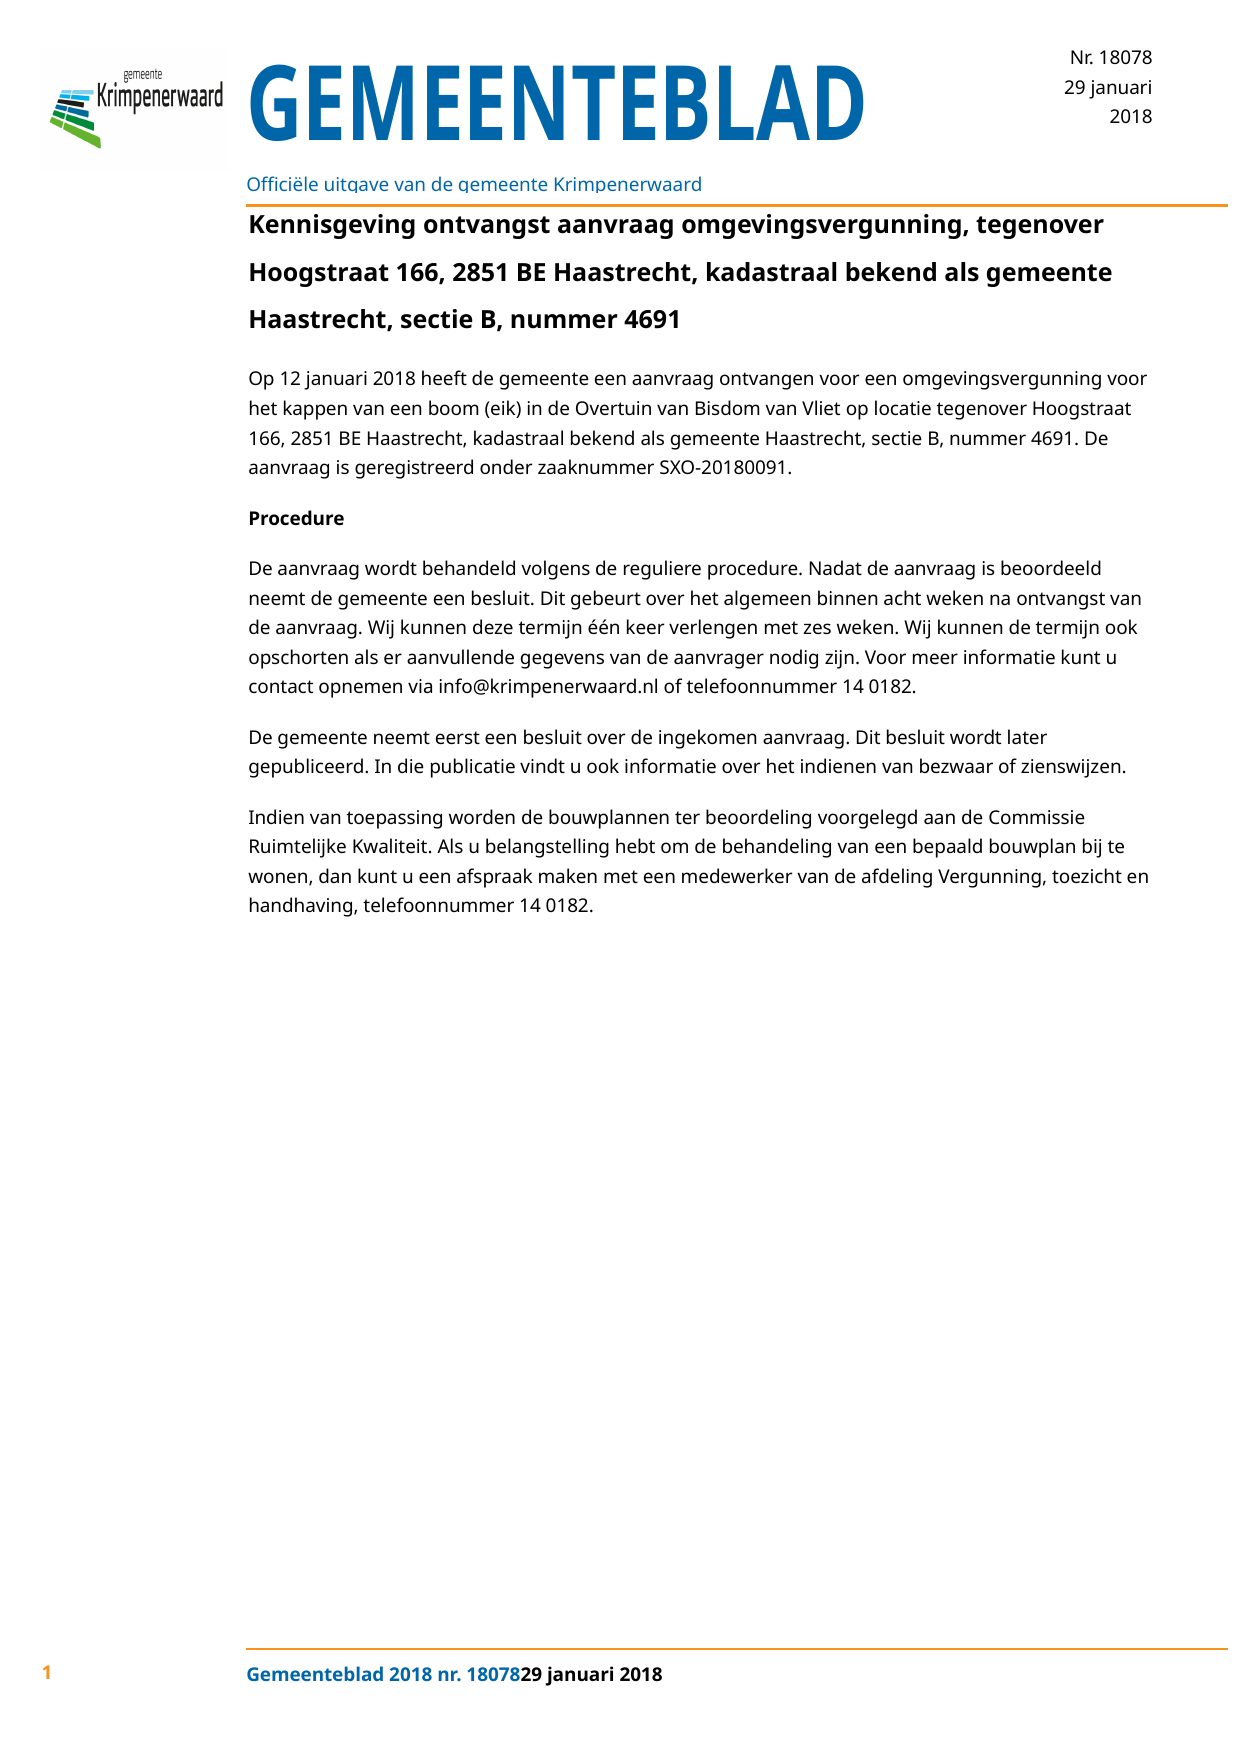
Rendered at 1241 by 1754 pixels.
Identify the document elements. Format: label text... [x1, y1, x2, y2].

text Procedure [248, 505, 1152, 530]
text Indien van toepassing worden de bouwplannen ter beoordeling voorgelegd aan de Commissie Ruimtelijke Kwaliteit. Als u belangstelling hebt om de behandeling van een bepaald bouwplan bij te wonen, dan kunt u een afspraak maken met een medewerker van de afdeling Vergunning, toezicht en handhaving, telefoonnummer 14 0182. [248, 804, 1152, 918]
picture [41, 47, 231, 172]
text Kennisgeving ontvangst aanvraag omgevingsvergunning, tegenover Hoogstraat 166, 2851 BE Haastrecht, kadastraal bekend als gemeente Haastrecht, sectie B, nummer 4691 [248, 207, 1152, 336]
text Op 12 januari 2018 heeft de gemeente een aanvraag ontvangen voor een omgevingsvergunning voor het kappen van een boom (eik) in de Overtuin van Bisdom van Vliet op locatie tegenover Hoogstraat 166, 2851 BE Haastrecht, kadastraal bekend als gemeente Haastrecht, sectie B, nummer 4691. De aanvraag is geregistreerd onder zaaknummer SXO-20180091. [248, 366, 1152, 480]
text De aanvraag wordt behandeld volgens de reguliere procedure. Nadat de aanvraag is beoordeeld neemt de gemeente een besluit. Dit gebeurt over het algemeen binnen acht weken na ontvangst van de aanvraag. Wij kunnen deze termijn één keer verlengen met zes weken. Wij kunnen de termijn ook opschorten als er aanvullende gegevens van de aanvrager nodig zijn. Voor meer informatie kunt u contact opnemen via info@krimpenerwaard.nl of telefoonnummer 14 0182. [248, 555, 1152, 699]
text De gemeente neemt eerst een besluit over de ingekomen aanvraag. Dit besluit wordt later gepubliceerd. In die publicatie vindt u ook informatie over het indienen van bezwaar of zienswijzen. [248, 724, 1152, 779]
